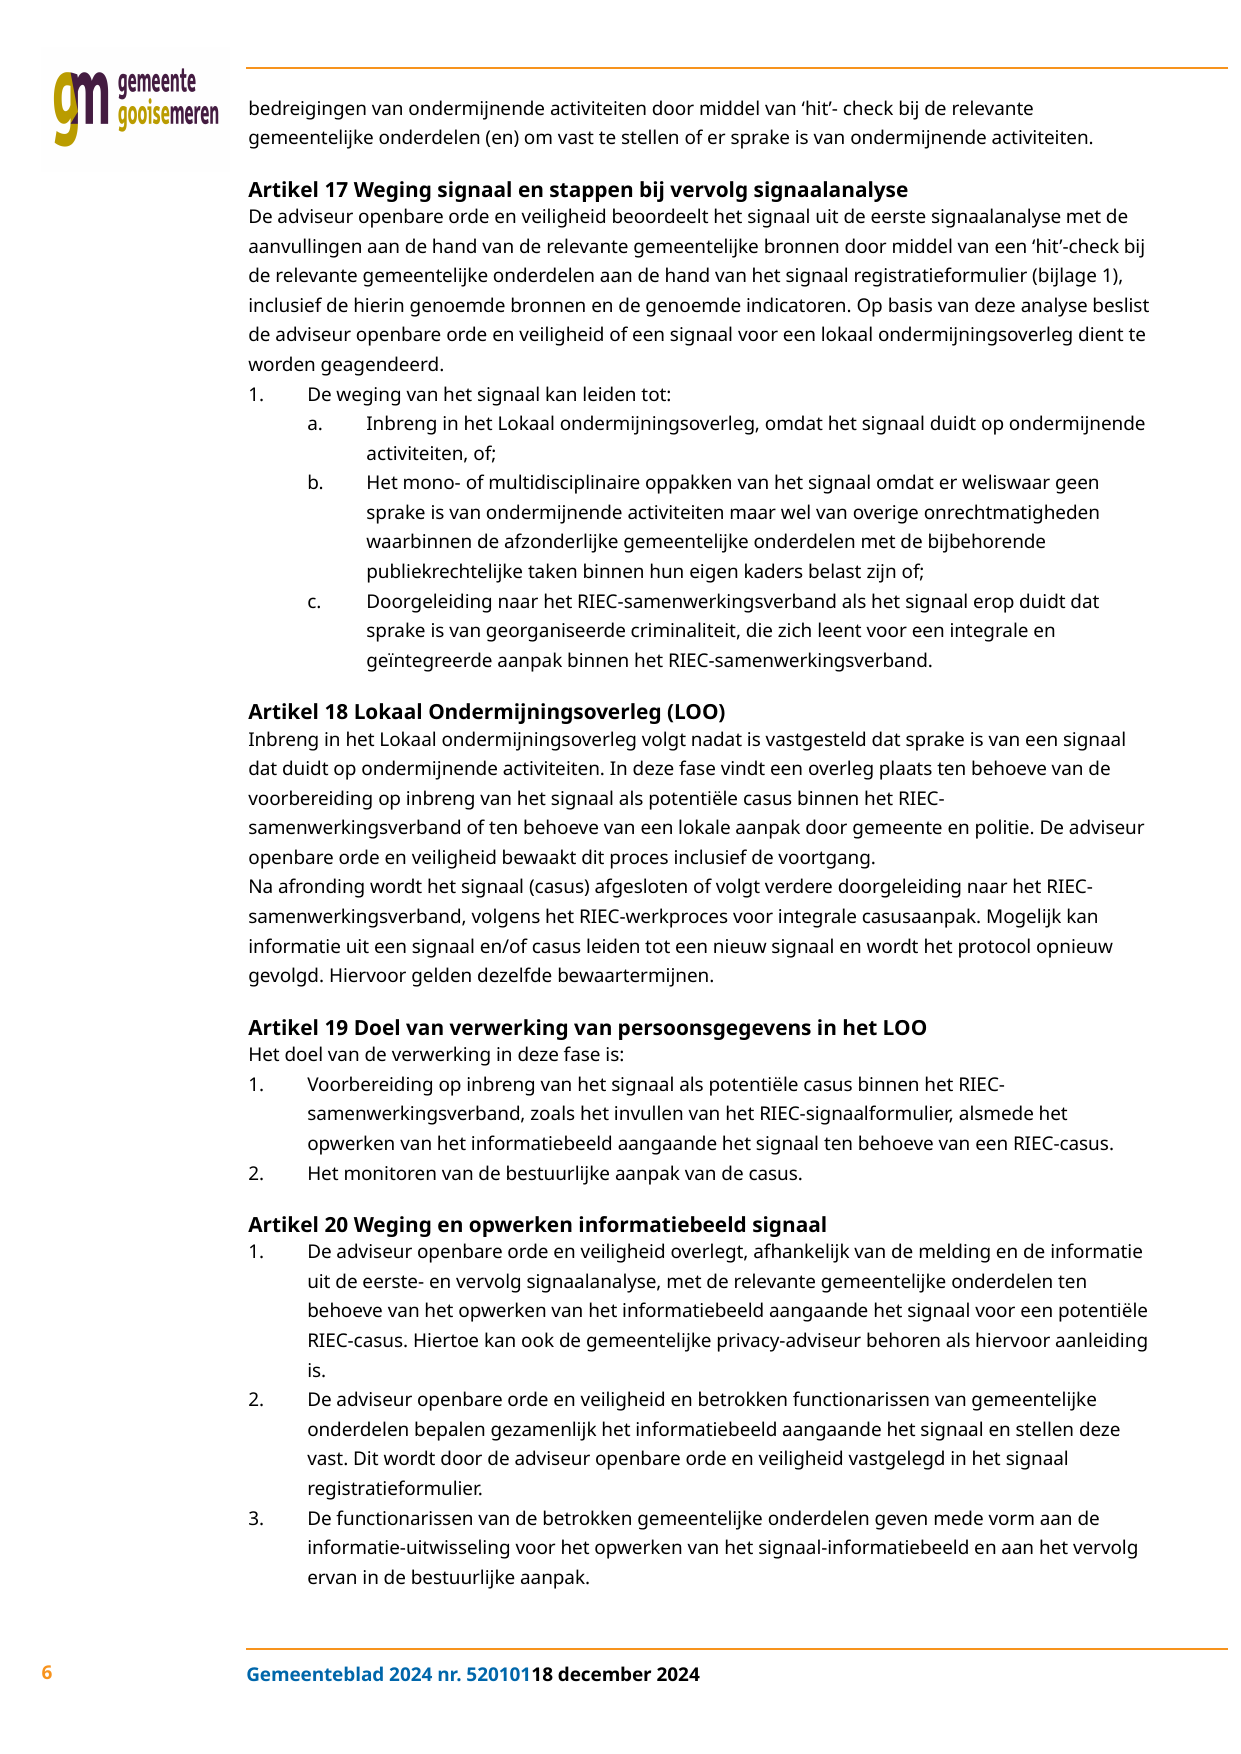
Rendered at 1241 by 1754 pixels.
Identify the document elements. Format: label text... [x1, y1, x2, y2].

list Voorbereiding op inbreng van het signaal als potentiële casus binnen het RIEC-samenwerkingsverband, zoals het invullen van het RIEC-signaalformulier, alsmede het opwerken van het informatiebeeld aangaande het signaal ten behoeve van een RIEC-casus. [248, 1071, 1152, 1156]
list De adviseur openbare orde en veiligheid overlegt, afhankelijk van de melding en de informatie uit de eerste- en vervolg signaalanalyse, met de relevante gemeentelijke onderdelen ten behoeve van het opwerken van het informatiebeeld aangaande het signaal voor een potentiële RIEC-casus. Hiertoe kan ook de gemeentelijke privacy-adviseur behoren als hiervoor aanleiding is. [248, 1238, 1152, 1383]
text Na afronding wordt het signaal (casus) afgesloten of volgt verdere doorgeleiding naar het RIEC- samenwerkingsverband, volgens het RIEC-werkproces voor integrale casusaanpak. Mogelijk kan informatie uit een signaal en/of casus leiden tot een nieuw signaal en wordt het protocol opnieuw gevolgd. Hiervoor gelden dezelfde bewaartermijnen. [248, 874, 1152, 988]
list Het monitoren van de bestuurlijke aanpak van de casus. [248, 1160, 1152, 1185]
list Het mono- of multidisciplinaire oppakken van het signaal omdat er weliswaar geen sprake is van ondermijnende activiteiten maar wel van overige onrechtmatigheden waarbinnen de afzonderlijke gemeentelijke onderdelen met de bijbehorende publiekrechtelijke taken binnen hun eigen kaders belast zijn of; [307, 469, 1152, 584]
list De functionarissen van de betrokken gemeentelijke onderdelen geven mede vorm aan de informatie-uitwisseling voor het opwerken van het signaal-informatiebeeld en aan het vervolg ervan in de bestuurlijke aanpak. [248, 1505, 1152, 1590]
text bedreigingen van ondermijnende activiteiten door middel van ‘hit’- check bij de relevante gemeentelijke onderdelen (en) om vast te stellen of er sprake is van ondermijnende activiteiten. [248, 95, 1152, 150]
list Inbreng in het Lokaal ondermijningsoverleg, omdat het signaal duidt op ondermijnende activiteiten, of; [307, 410, 1152, 466]
text De adviseur openbare orde en veiligheid beoordeelt het signaal uit de eerste signaalanalyse met de aanvullingen aan de hand van de relevante gemeentelijke bronnen door middel van een ‘hit’-check bij de relevante gemeentelijke onderdelen aan de hand van het signaal registratieformulier (bijlage 1), inclusief de hierin genoemde bronnen en de genoemde indicatoren. Op basis van deze analyse beslist de adviseur openbare orde en veiligheid of een signaal voor een lokaal ondermijningsoverleg dient te worden geagendeerd. [248, 203, 1152, 377]
list De weging van het signaal kan leiden tot: [248, 381, 1152, 406]
text Inbreng in het Lokaal ondermijningsoverleg volgt nadat is vastgesteld dat sprake is van een signaal dat duidt op ondermijnende activiteiten. In deze fase vindt een overleg plaats ten behoeve van de voorbereiding op inbreng van het signaal als potentiële casus binnen het RIEC-samenwerkingsverband of ten behoeve van een lokale aanpak door gemeente en politie. De adviseur openbare orde en veiligheid bewaakt dit proces inclusief de voortgang. [248, 726, 1152, 870]
text Artikel 20 Weging en opwerken informatiebeeld signaal [248, 1210, 1152, 1238]
picture [41, 47, 231, 172]
text Het doel van de verwerking in deze fase is: [248, 1041, 1152, 1067]
list Doorgeleiding naar het RIEC-samenwerkingsverband als het signaal erop duidt dat sprake is van georganiseerde criminaliteit, die zich leent voor een integrale en geïntegreerde aanpak binnen het RIEC-samenwerkingsverband. [307, 588, 1152, 673]
text Artikel 19 Doel van verwerking van persoonsgegevens in het LOO [248, 1013, 1152, 1041]
text Artikel 17 Weging signaal en stappen bij vervolg signaalanalyse [248, 175, 1152, 203]
list De adviseur openbare orde en veiligheid en betrokken functionarissen van gemeentelijke onderdelen bepalen gezamenlijk het informatiebeeld aangaande het signaal en stellen deze vast. Dit wordt door de adviseur openbare orde en veiligheid vastgelegd in het signaal registratieformulier. [248, 1386, 1152, 1501]
text Artikel 18 Lokaal Ondermijningsoverleg (LOO) [248, 697, 1152, 726]
